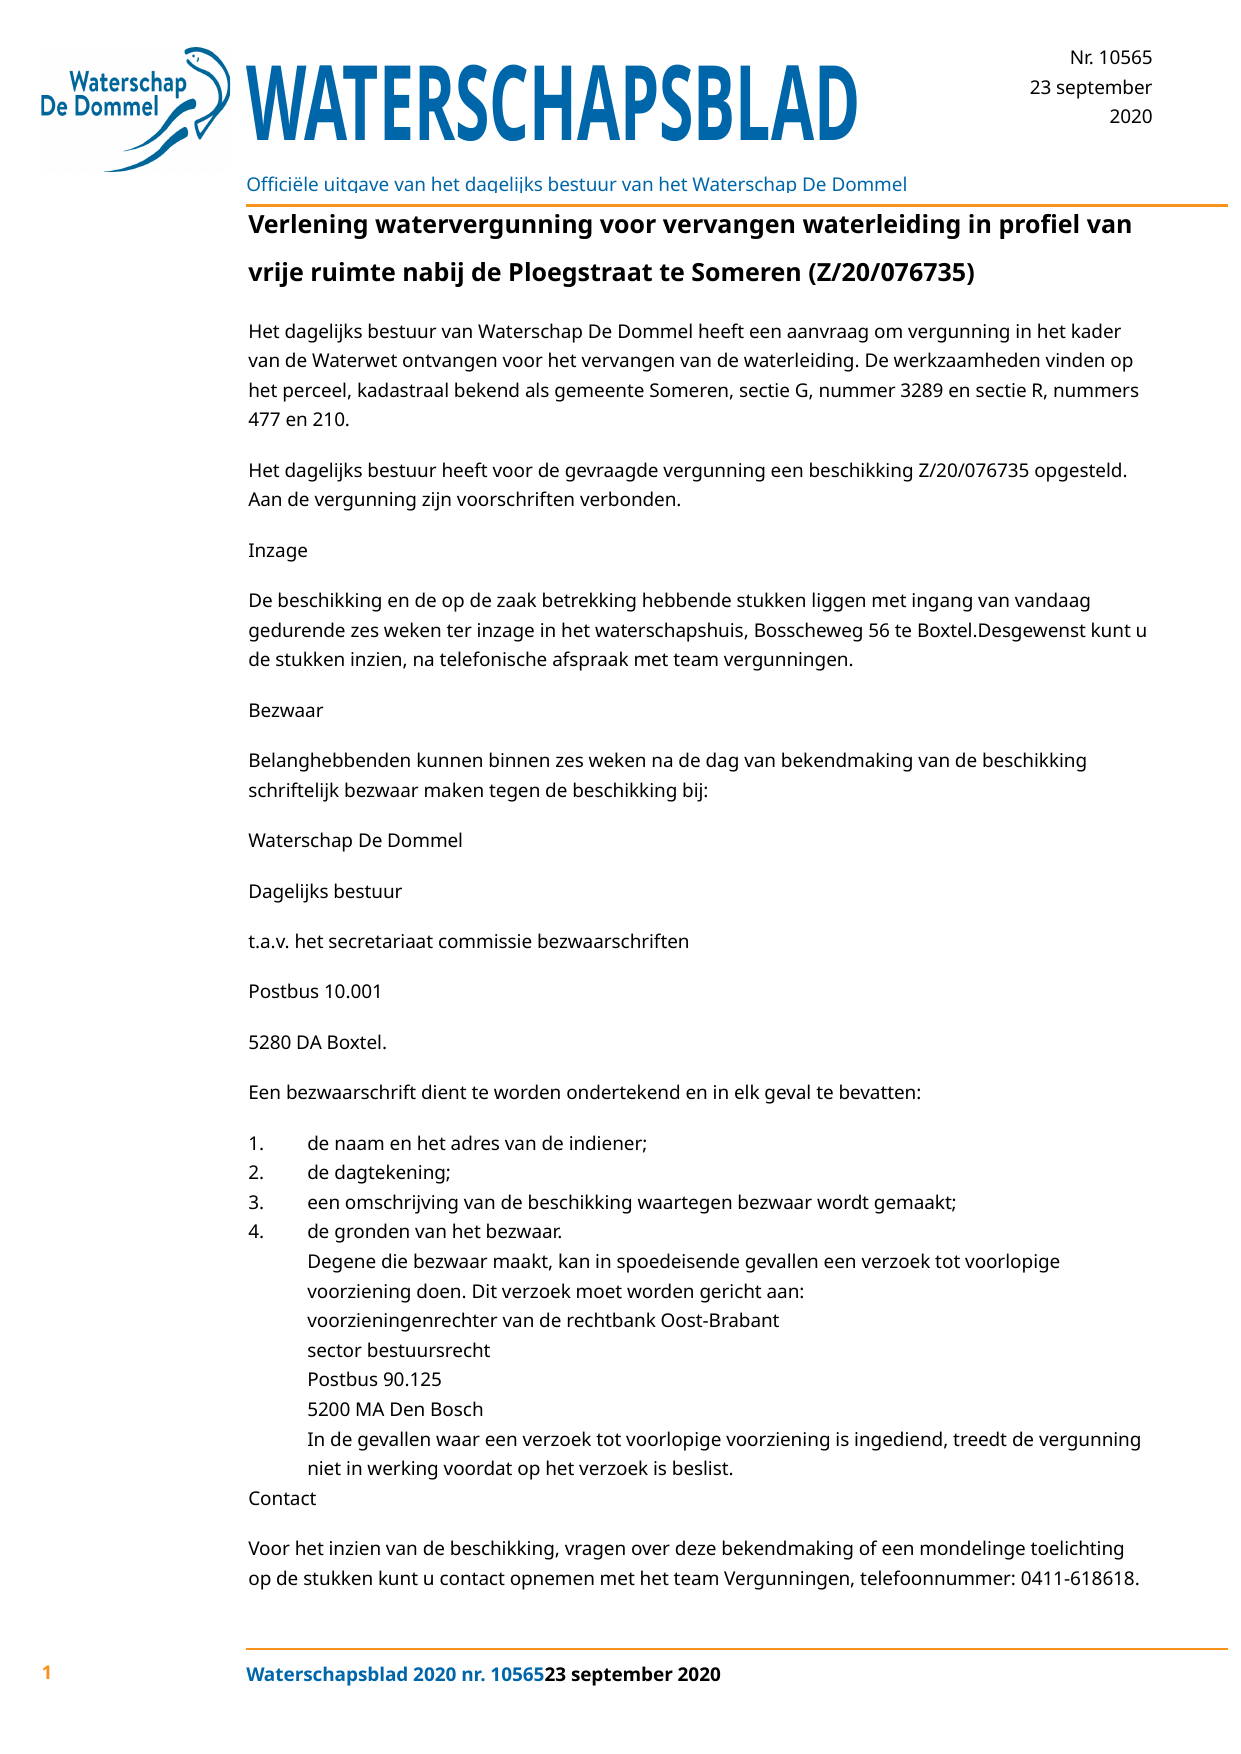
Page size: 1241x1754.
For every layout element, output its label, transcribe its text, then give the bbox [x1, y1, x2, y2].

picture [45, 99, 51, 111]
list Degene die bezwaar maakt, kan in spoedeisende gevallen een verzoek tot voorlopige voorziening doen. Dit verzoek moet worden gericht aan: [248, 1248, 1152, 1304]
text Dagelijks bestuur [248, 878, 1152, 904]
list voorzieningenrechter van de rechtbank Oost-Brabant [248, 1307, 1152, 1333]
text Verlening watervergunning voor vervangen waterleiding in profiel van vrije ruimte nabij de Ploegstraat te Someren (Z/20/076735) [248, 207, 1152, 288]
list In de gevallen waar een verzoek tot voorlopige voorziening is ingediend, treedt de vergunning niet in werking voordat op het verzoek is beslist. [248, 1426, 1152, 1481]
picture [204, 47, 231, 76]
text Het dagelijks bestuur heeft voor de gevraagde vergunning een beschikking Z/20/076735 opgesteld. Aan de vergunning zijn voorschriften verbonden. [248, 457, 1152, 512]
text Voor het inzien van de beschikking, vragen over deze bekendmaking of een mondelinge toelichting op de stukken kunt u contact opnemen met het team Vergunningen, telefoonnummer: 0411-618618. [248, 1535, 1152, 1591]
text Belanghebbenden kunnen binnen zes weken na de dag van bekendmaking van de beschikking schriftelijk bezwaar maken tegen de beschikking bij: [248, 747, 1152, 803]
list de dagtekening; [248, 1159, 1152, 1185]
list 5200 MA Den Bosch [248, 1396, 1152, 1422]
list een omschrijving van de beschikking waartegen bezwaar wordt gemaakt; [248, 1189, 1152, 1215]
list Postbus 90.125 [248, 1367, 1152, 1392]
text Het dagelijks bestuur van Waterschap De Dommel heeft een aanvraag om vergunning in het kader van de Waterwet ontvangen voor het vervangen van de waterleiding. De werkzaamheden vinden op het perceel, kadastraal bekend als gemeente Someren, sectie G, nummer 3289 en sectie R, nummers 477 en 210. [248, 318, 1152, 432]
picture [41, 47, 231, 172]
text Inzage [248, 537, 1152, 563]
list de gronden van het bezwaar. [248, 1219, 1152, 1244]
text De beschikking en de op de zaak betrekking hebbende stukken liggen met ingang van vandaag gedurende zes weken ter inzage in het waterschapshuis, Bosscheweg 56 te Boxtel.Desgewenst kunt u de stukken inzien, na telefonische afspraak met team vergunningen. [248, 587, 1152, 672]
list de naam en het adres van de indiener; [248, 1130, 1152, 1156]
list sector bestuursrecht [248, 1337, 1152, 1363]
picture [198, 118, 210, 131]
text 5280 DA Boxtel. [248, 1029, 1152, 1055]
text Postbus 10.001 [248, 979, 1152, 1004]
text Bezwaar [248, 697, 1152, 723]
text t.a.v. het secretariaat commissie bezwaarschriften [248, 928, 1152, 954]
text Een bezwaarschrift dient te worden ondertekend en in elk geval te bevatten: [248, 1079, 1152, 1105]
text Contact [248, 1485, 1152, 1511]
text Waterschap De Dommel [248, 827, 1152, 853]
